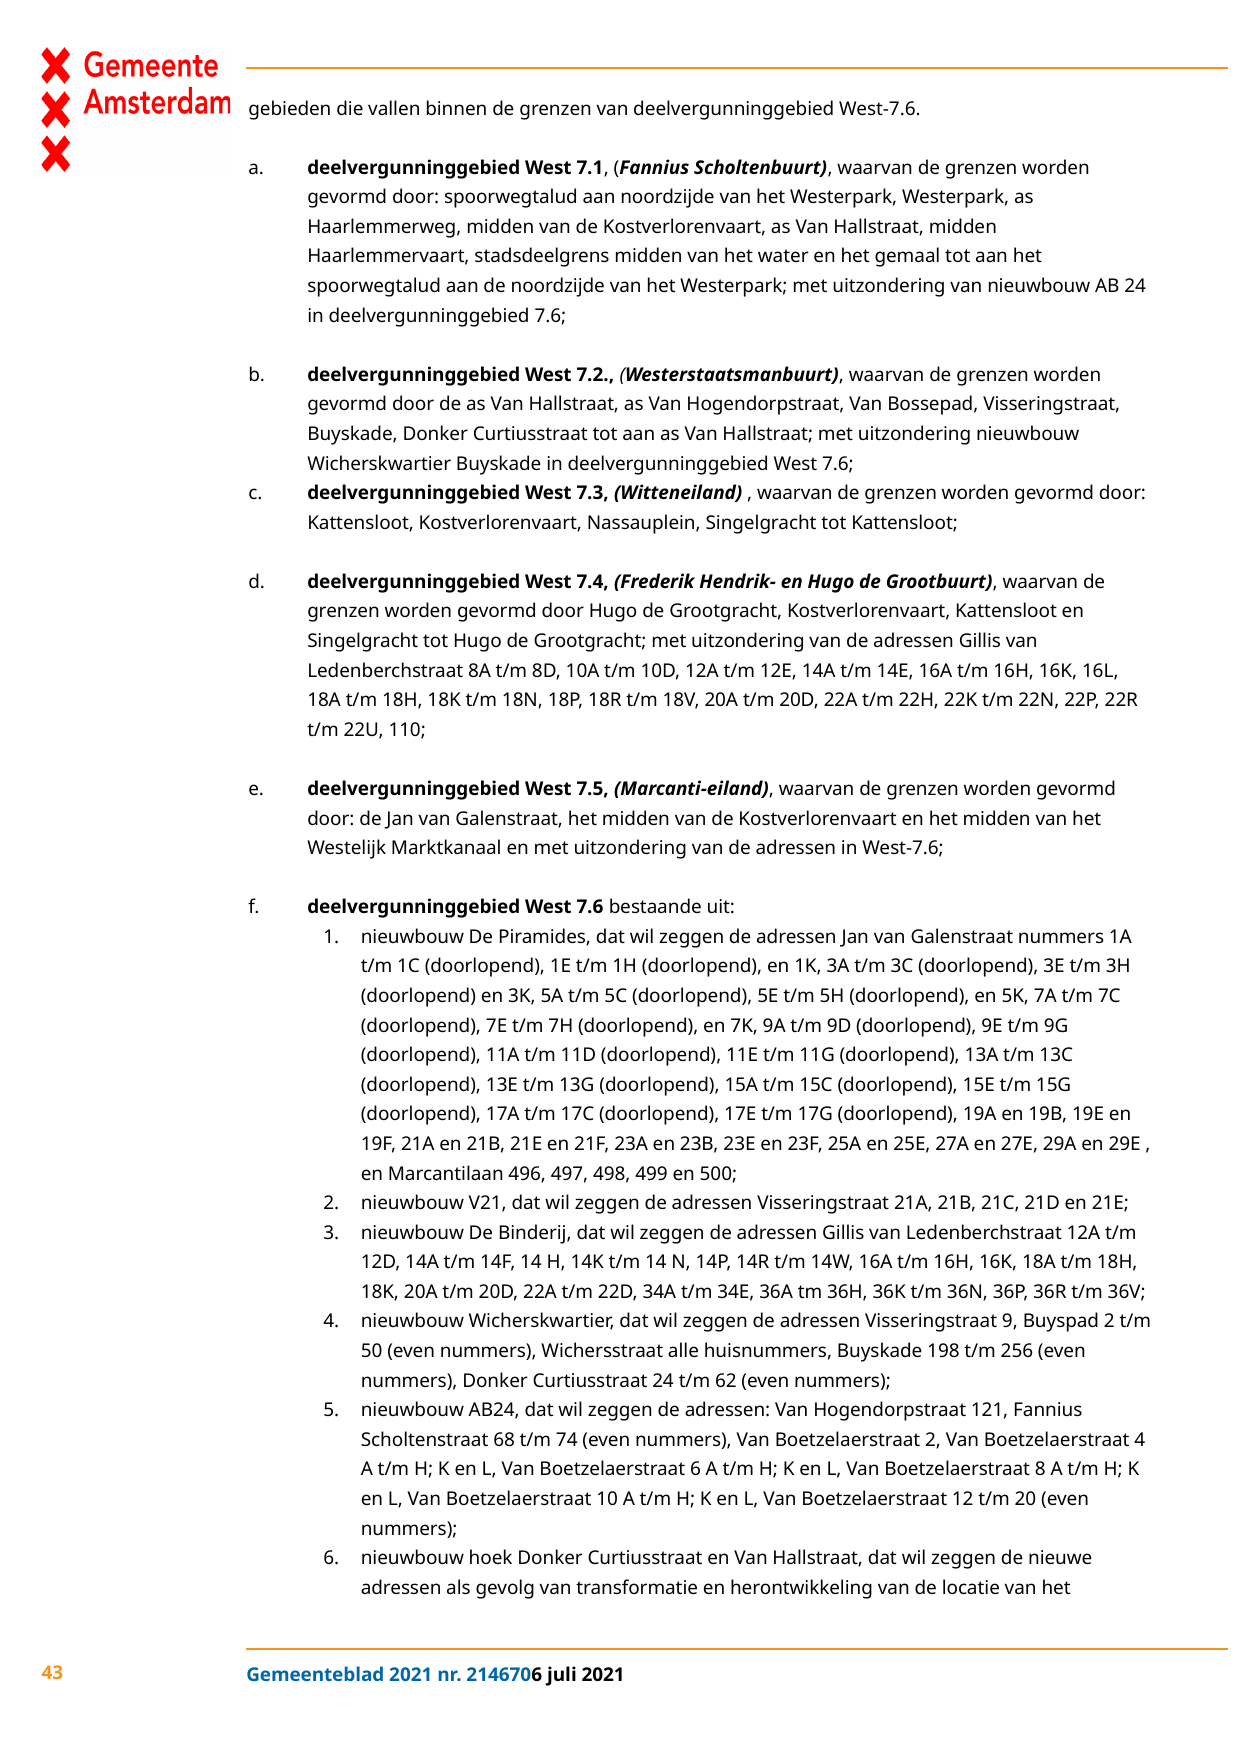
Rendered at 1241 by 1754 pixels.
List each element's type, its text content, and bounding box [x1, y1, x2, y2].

list deelvergunninggebied West 7.5, (Marcanti-eiland), waarvan de grenzen worden gevormd door: de Jan van Galenstraat, het midden van de Kostverlorenvaart en het midden van het Westelijk Marktkanaal en met uitzondering van de adressen in West-7.6; [248, 775, 1152, 860]
picture [41, 47, 231, 172]
list deelvergunninggebied West 7.6 bestaande uit: [248, 893, 1152, 919]
list nieuwbouw AB24, dat wil zeggen de adressen: Van Hogendorpstraat 121, Fannius Scholtenstraat 68 t/m 74 (even nummers), Van Boetzelaerstraat 2, Van Boetzelaerstraat 4 A t/m H; K en L, Van Boetzelaerstraat 6 A t/m H; K en L, Van Boetzelaerstraat 8 A t/m H; K en L, Van Boetzelaerstraat 10 A t/m H; K en L, Van Boetzelaerstraat 12 t/m 20 (even nummers); [323, 1396, 1152, 1541]
list deelvergunninggebied West 7.2., (Westerstaatsmanbuurt), waarvan de grenzen worden gevormd door de as Van Hallstraat, as Van Hogendorpstraat, Van Bossepad, Visseringstraat, Buyskade, Donker Curtiusstraat tot aan as Van Hallstraat; met uitzondering nieuwbouw Wicherskwartier Buyskade in deelvergunninggebied West 7.6; [248, 361, 1152, 476]
list nieuwbouw hoek Donker Curtiusstraat en Van Hallstraat, dat wil zeggen de nieuwe adressen als gevolg van transformatie en herontwikkeling van de locatie van het [323, 1544, 1152, 1600]
text gebieden die vallen binnen de grenzen van deelvergunninggebied West-7.6. [248, 95, 1152, 121]
list deelvergunninggebied West 7.3, (Witteneiland) , waarvan de grenzen worden gevormd door: Kattensloot, Kostverlorenvaart, Nassauplein, Singelgracht tot Kattensloot; [248, 479, 1152, 535]
list nieuwbouw Wicherskwartier, dat wil zeggen de adressen Visseringstraat 9, Buyspad 2 t/m 50 (even nummers), Wichersstraat alle huisnummers, Buyskade 198 t/m 256 (even nummers), Donker Curtiusstraat 24 t/m 62 (even nummers); [323, 1308, 1152, 1393]
list deelvergunninggebied West 7.1, (Fannius Scholtenbuurt), waarvan de grenzen worden gevormd door: spoorwegtalud aan noordzijde van het Westerpark, Westerpark, as Haarlemmerweg, midden van de Kostverlorenvaart, as Van Hallstraat, midden Haarlemmervaart, stadsdeelgrens midden van het water en het gemaal tot aan het spoorwegtalud aan de noordzijde van het Westerpark; met uitzondering van nieuwbouw AB 24 in deelvergunninggebied 7.6; [248, 154, 1152, 328]
list nieuwbouw V21, dat wil zeggen de adressen Visseringstraat 21A, 21B, 21C, 21D en 21E; [323, 1189, 1152, 1215]
list nieuwbouw De Piramides, dat wil zeggen de adressen Jan van Galenstraat nummers 1A t/m 1C (doorlopend), 1E t/m 1H (doorlopend), en 1K, 3A t/m 3C (doorlopend), 3E t/m 3H (doorlopend) en 3K, 5A t/m 5C (doorlopend), 5E t/m 5H (doorlopend), en 5K, 7A t/m 7C (doorlopend), 7E t/m 7H (doorlopend), en 7K, 9A t/m 9D (doorlopend), 9E t/m 9G (doorlopend), 11A t/m 11D (doorlopend), 11E t/m 11G (doorlopend), 13A t/m 13C (doorlopend), 13E t/m 13G (doorlopend), 15A t/m 15C (doorlopend), 15E t/m 15G (doorlopend), 17A t/m 17C (doorlopend), 17E t/m 17G (doorlopend), 19A en 19B, 19E en 19F, 21A en 21B, 21E en 21F, 23A en 23B, 23E en 23F, 25A en 25E, 27A en 27E, 29A en 29E , en Marcantilaan 496, 497, 498, 499 en 500; [323, 923, 1152, 1186]
list deelvergunninggebied West 7.4, (Frederik Hendrik- en Hugo de Grootbuurt), waarvan de grenzen worden gevormd door Hugo de Grootgracht, Kostverlorenvaart, Kattensloot en Singelgracht tot Hugo de Grootgracht; met uitzondering van de adressen Gillis van Ledenberchstraat 8A t/m 8D, 10A t/m 10D, 12A t/m 12E, 14A t/m 14E, 16A t/m 16H, 16K, 16L, 18A t/m 18H, 18K t/m 18N, 18P, 18R t/m 18V, 20A t/m 20D, 22A t/m 22H, 22K t/m 22N, 22P, 22R t/m 22U, 110; [248, 568, 1152, 742]
list nieuwbouw De Binderij, dat wil zeggen de adressen Gillis van Ledenberchstraat 12A t/m 12D, 14A t/m 14F, 14 H, 14K t/m 14 N, 14P, 14R t/m 14W, 16A t/m 16H, 16K, 18A t/m 18H, 18K, 20A t/m 20D, 22A t/m 22D, 34A t/m 34E, 36A tm 36H, 36K t/m 36N, 36P, 36R t/m 36V; [323, 1219, 1152, 1304]
